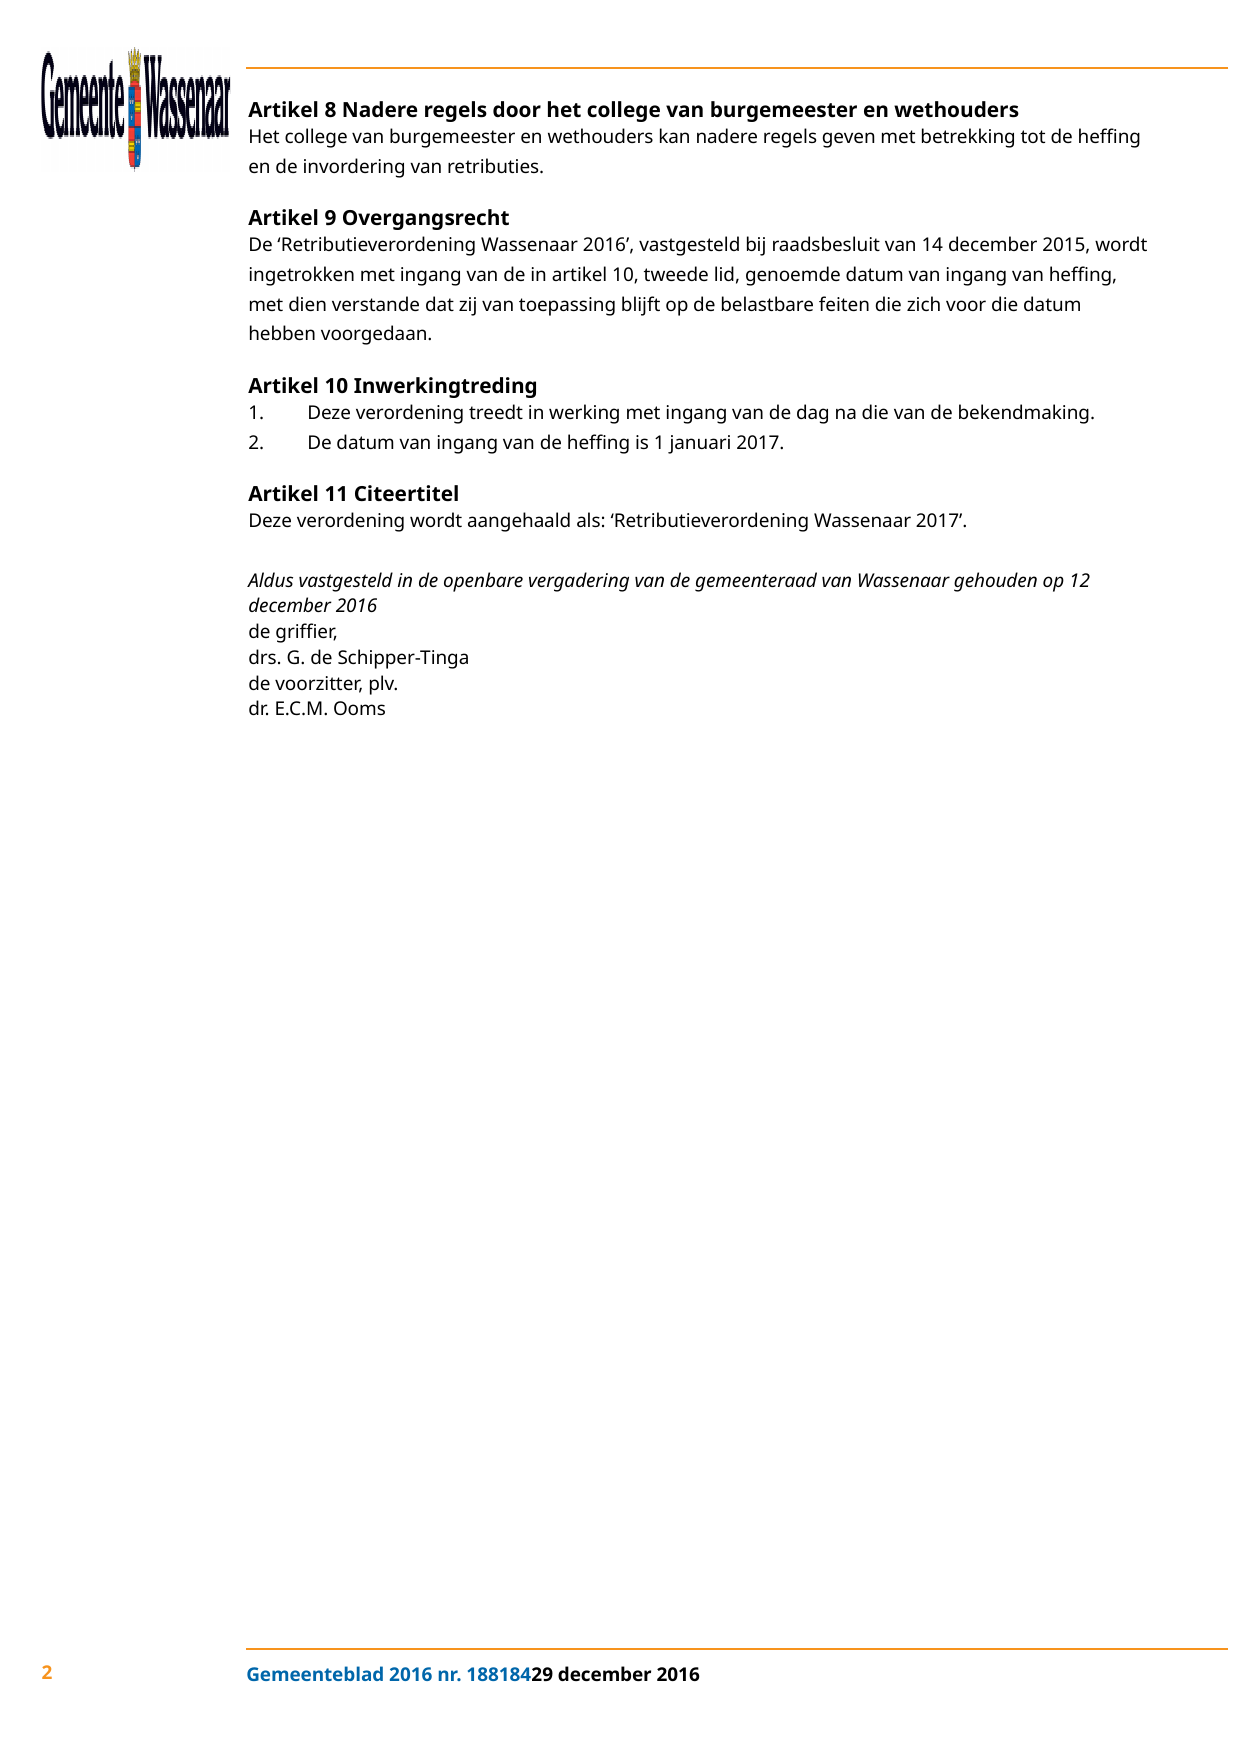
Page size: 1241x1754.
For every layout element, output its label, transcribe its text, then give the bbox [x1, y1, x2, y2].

text Artikel 11 Citeertitel [248, 479, 1152, 508]
list De datum van ingang van de heffing is 1 januari 2017. [248, 429, 1152, 454]
text Artikel 10 Inwerkingtreding [248, 371, 1152, 399]
list Deze verordening treedt in werking met ingang van de dag na die van de bekendmaking. [248, 399, 1152, 425]
text Artikel 9 Overgangsrecht [248, 203, 1152, 232]
text de voorzitter, plv. [248, 670, 1152, 696]
text Het college van burgemeester en wethouders kan nadere regels geven met betrekking tot de heffing en de invordering van retributies. [248, 123, 1152, 178]
text Artikel 8 Nadere regels door het college van burgemeester en wethouders [248, 95, 1152, 123]
text Deze verordening wordt aangehaald als: ‘Retributieverordening Wassenaar 2017’. [248, 508, 1152, 533]
picture [41, 47, 231, 172]
text Aldus vastgesteld in de openbare vergadering van de gemeenteraad van Wassenaar gehouden op 12 december 2016 [248, 567, 1152, 618]
text de griffier, [248, 618, 1152, 644]
text drs. G. de Schipper-Tinga [248, 644, 1152, 670]
text De ‘Retributieverordening Wassenaar 2016’, vastgesteld bij raadsbesluit van 14 december 2015, wordt ingetrokken met ingang van de in artikel 10, tweede lid, genoemde datum van ingang van heffing, met dien verstande dat zij van toepassing blijft op de belastbare feiten die zich voor die datum hebben voorgedaan. [248, 232, 1152, 346]
text dr. E.C.M. Ooms [248, 696, 1152, 721]
